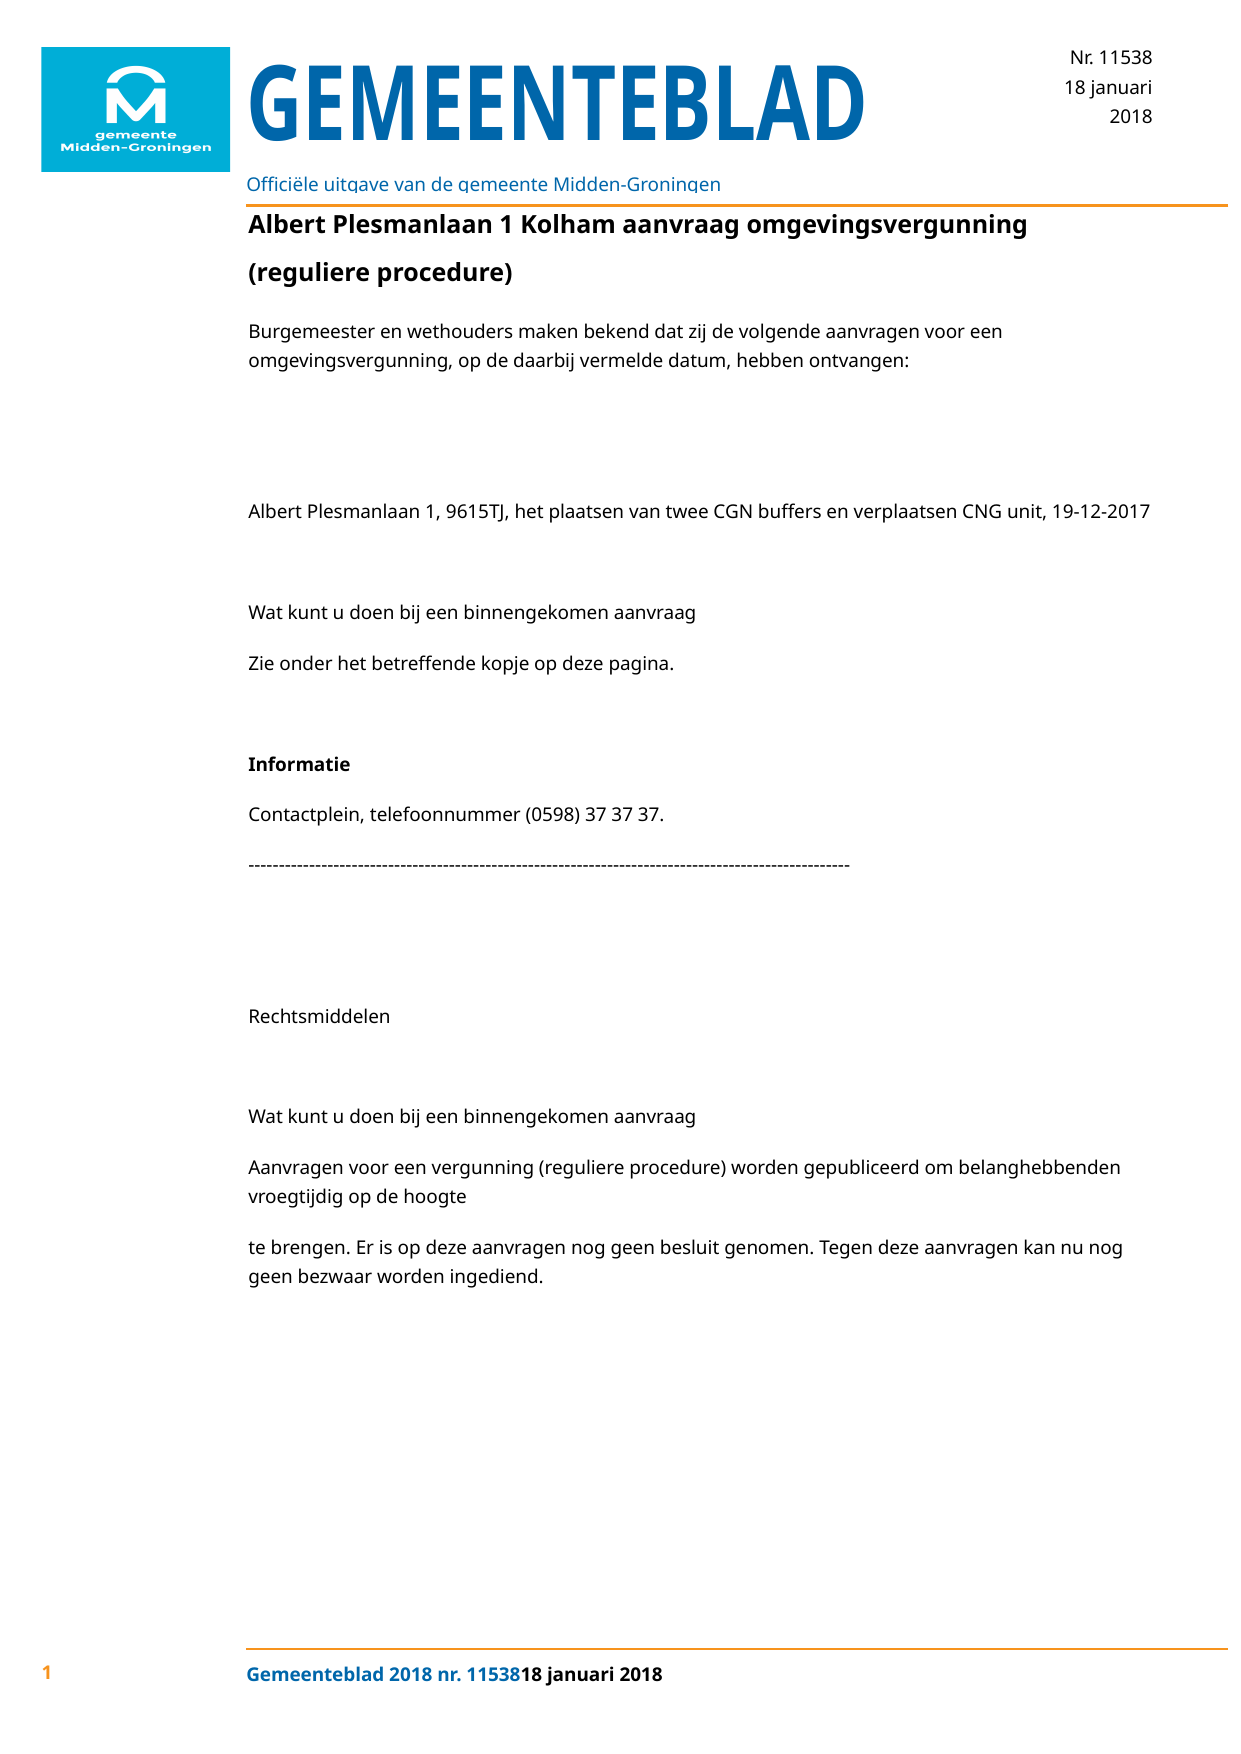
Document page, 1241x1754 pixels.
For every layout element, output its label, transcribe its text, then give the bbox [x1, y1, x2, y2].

text Albert Plesmanlaan 1, 9615TJ, het plaatsen van twee CGN buffers en verplaatsen CNG unit, 19-12-2017 [248, 499, 1152, 524]
text Contactplein, telefoonnummer (0598) 37 37 37. [248, 801, 1152, 827]
text Informatie [248, 751, 1152, 777]
text Rechtsmiddelen [248, 1003, 1152, 1029]
picture [184, 146, 190, 153]
text te brengen. Er is op deze aanvragen nog geen besluit genomen. Tegen deze aanvragen kan nu nog geen bezwaar worden ingediend. [248, 1234, 1152, 1289]
picture [108, 66, 164, 82]
text --------------------------------------------------------------------------------------------------- [248, 852, 1152, 877]
text Aanvragen voor een vergunning (reguliere procedure) worden gepubliceerd om belanghebbenden vroegtijdig op de hoogte [248, 1154, 1152, 1209]
text Wat kunt u doen bij een binnengekomen aanvraag [248, 599, 1152, 625]
text Wat kunt u doen bij een binnengekomen aanvraag [248, 1104, 1152, 1129]
text Zie onder het betreffende kopje op deze pagina. [248, 650, 1152, 676]
text Albert Plesmanlaan 1 Kolham aanvraag omgevingsvergunning (reguliere procedure) [248, 207, 1152, 288]
text Burgemeester en wethouders maken bekend dat zij de volgende aanvragen voor een omgevingsvergunning, op de daarbij vermelde datum, hebben ontvangen: [248, 318, 1152, 373]
picture [107, 89, 165, 122]
